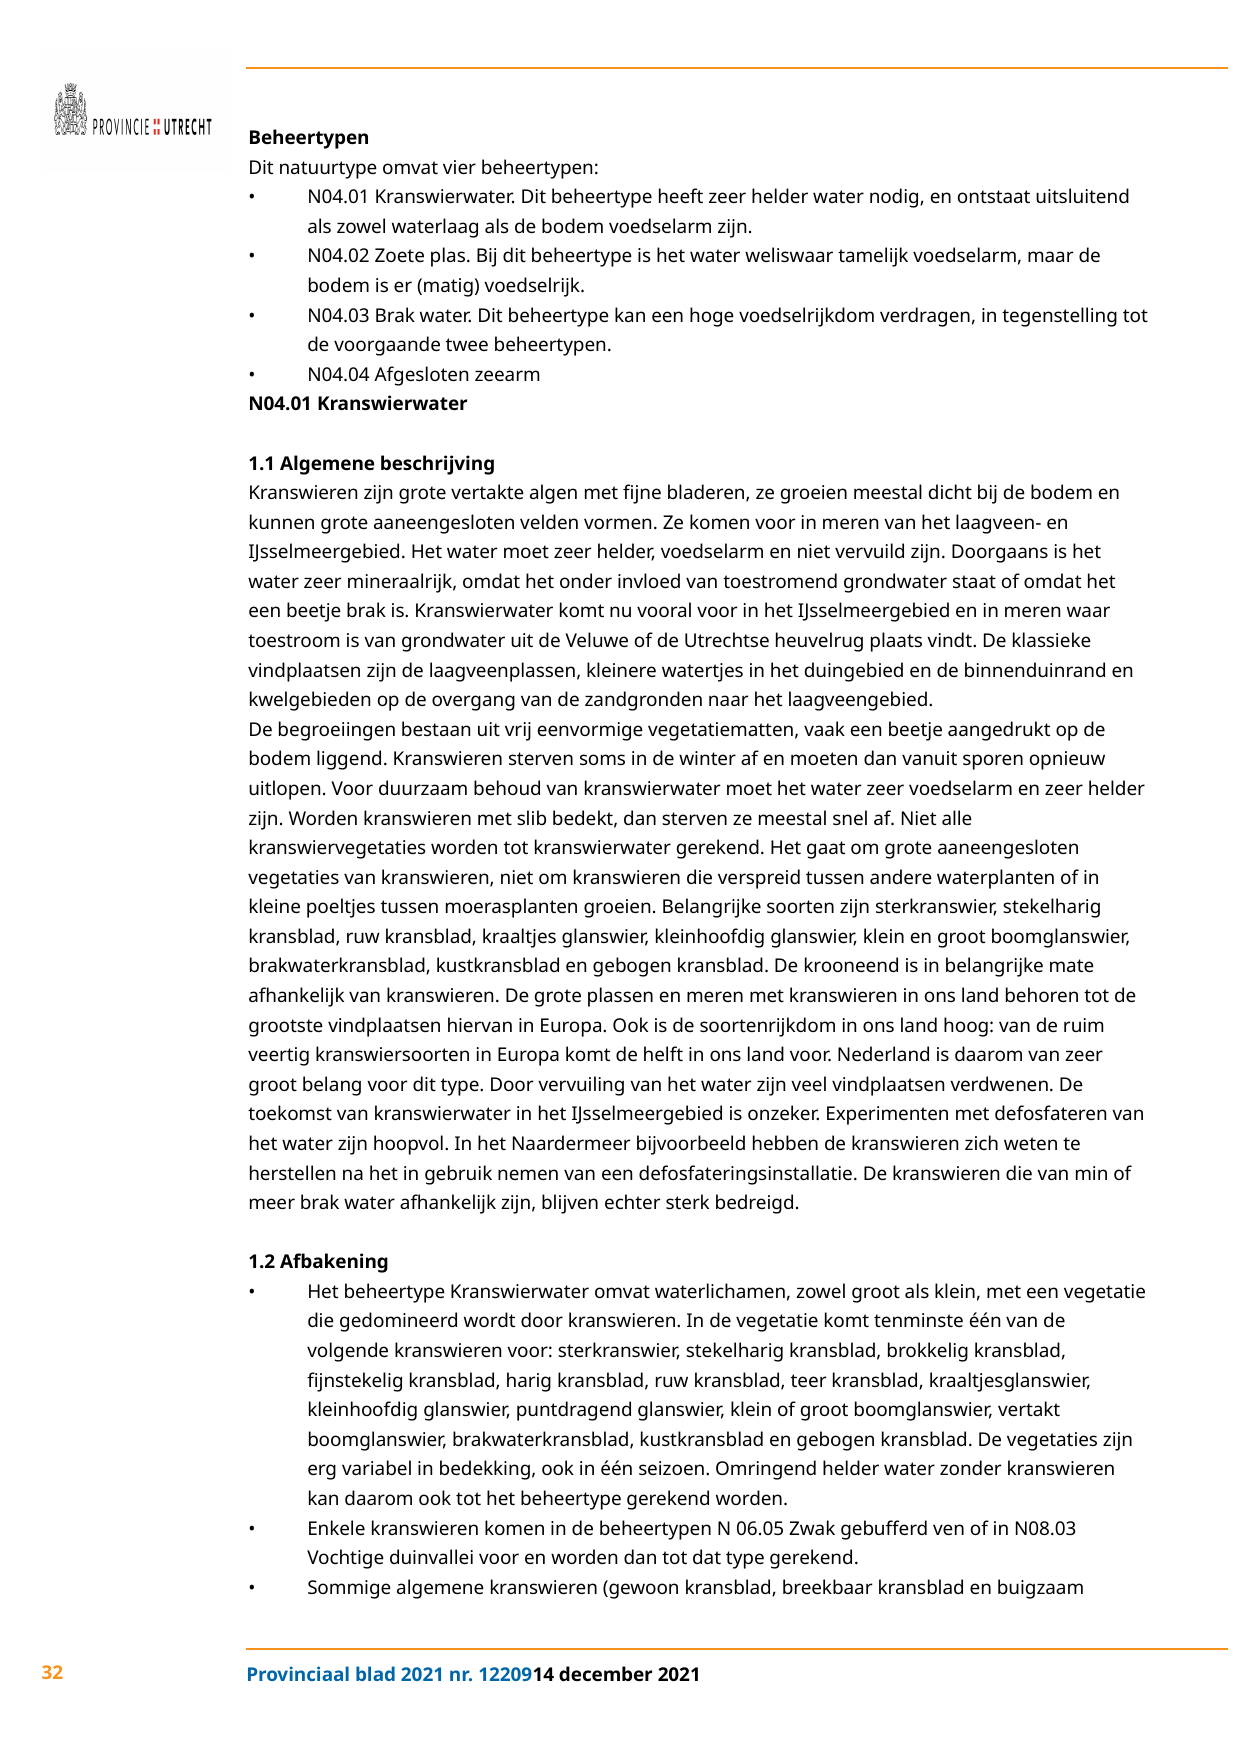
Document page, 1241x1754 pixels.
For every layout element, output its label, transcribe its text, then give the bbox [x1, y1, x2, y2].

list Het beheertype Kranswierwater omvat waterlichamen, zowel groot als klein, met een vegetatie die gedomineerd wordt door kranswieren. In de vegetatie komt tenminste één van de volgende kranswieren voor: sterkranswier, stekelharig kransblad, brokkelig kransblad, fijnstekelig kransblad, harig kransblad, ruw kransblad, teer kransblad, kraaltjesglanswier, kleinhoofdig glanswier, puntdragend glanswier, klein of groot boomglanswier, vertakt boomglanswier, brakwaterkransblad, kustkransblad en gebogen kransblad. De vegetaties zijn erg variabel in bedekking, ook in één seizoen. Omringend helder water zonder kranswieren kan daarom ook tot het beheertype gerekend worden. [248, 1278, 1152, 1511]
text Dit natuurtype omvat vier beheertypen: [248, 154, 1152, 180]
list Sommige algemene kranswieren (gewoon kransblad, breekbaar kransblad en buigzaam [248, 1574, 1152, 1600]
list N04.02 Zoete plas. Bij dit beheertype is het water weliswaar tamelijk voedselarm, maar de bodem is er (matig) voedselrijk. [248, 243, 1152, 298]
list N04.04 Afgesloten zeearm [248, 361, 1152, 387]
text 1.1 Algemene beschrijving [248, 450, 1152, 476]
list Enkele kranswieren komen in de beheertypen N 06.05 Zwak gebufferd ven of in N08.03 Vochtige duinvallei voor en worden dan tot dat type gerekend. [248, 1515, 1152, 1570]
text Kranswieren zijn grote vertakte algen met fijne bladeren, ze groeien meestal dicht bij de bodem en kunnen grote aaneengesloten velden vormen. Ze komen voor in meren van het laagveen- en IJsselmeergebied. Het water moet zeer helder, voedselarm en niet vervuild zijn. Doorgaans is het water zeer mineraalrijk, omdat het onder invloed van toestromend grondwater staat of omdat het een beetje brak is. Kranswierwater komt nu vooral voor in het IJsselmeergebied en in meren waar toestroom is van grondwater uit de Veluwe of de Utrechtse heuvelrug plaats vindt. De klassieke vindplaatsen zijn de laagveenplassen, kleinere watertjes in het duingebied en de binnenduinrand en kwelgebieden op de overgang van de zandgronden naar het laagveengebied. [248, 479, 1152, 712]
list N04.03 Brak water. Dit beheertype kan een hoge voedselrijkdom verdragen, in tegenstelling tot de voorgaande twee beheertypen. [248, 302, 1152, 357]
picture [41, 47, 231, 172]
text N04.01 Kranswierwater [248, 391, 1152, 416]
text 1.2 Afbakening [248, 1248, 1152, 1274]
list N04.01 Kranswierwater. Dit beheertype heeft zeer helder water nodig, en ontstaat uitsluitend als zowel waterlaag als de bodem voedselarm zijn. [248, 183, 1152, 239]
text Beheertypen [248, 124, 1152, 150]
text De begroeiingen bestaan uit vrij eenvormige vegetatiematten, vaak een beetje aangedrukt op de bodem liggend. Kranswieren sterven soms in de winter af en moeten dan vanuit sporen opnieuw uitlopen. Voor duurzaam behoud van kranswierwater moet het water zeer voedselarm en zeer helder zijn. Worden kranswieren met slib bedekt, dan sterven ze meestal snel af. Niet alle kranswiervegetaties worden tot kranswierwater gerekend. Het gaat om grote aaneengesloten vegetaties van kranswieren, niet om kranswieren die verspreid tussen andere waterplanten of in kleine poeltjes tussen moerasplanten groeien. Belangrijke soorten zijn sterkranswier, stekelharig kransblad, ruw kransblad, kraaltjes glanswier, kleinhoofdig glanswier, klein en groot boomglanswier, brakwaterkransblad, kustkransblad en gebogen kransblad. De krooneend is in belangrijke mate afhankelijk van kranswieren. De grote plassen en meren met kranswieren in ons land behoren tot de grootste vindplaatsen hiervan in Europa. Ook is de soortenrijkdom in ons land hoog: van de ruim veertig kranswiersoorten in Europa komt de helft in ons land voor. Nederland is daarom van zeer groot belang voor dit type. Door vervuiling van het water zijn veel vindplaatsen verdwenen. De toekomst van kranswierwater in het IJsselmeergebied is onzeker. Experimenten met defosfateren van het water zijn hoopvol. In het Naardermeer bijvoorbeeld hebben de kranswieren zich weten te herstellen na het in gebruik nemen van een defosfateringsinstallatie. De kranswieren die van min of meer brak water afhankelijk zijn, blijven echter sterk bedreigd. [248, 716, 1152, 1215]
